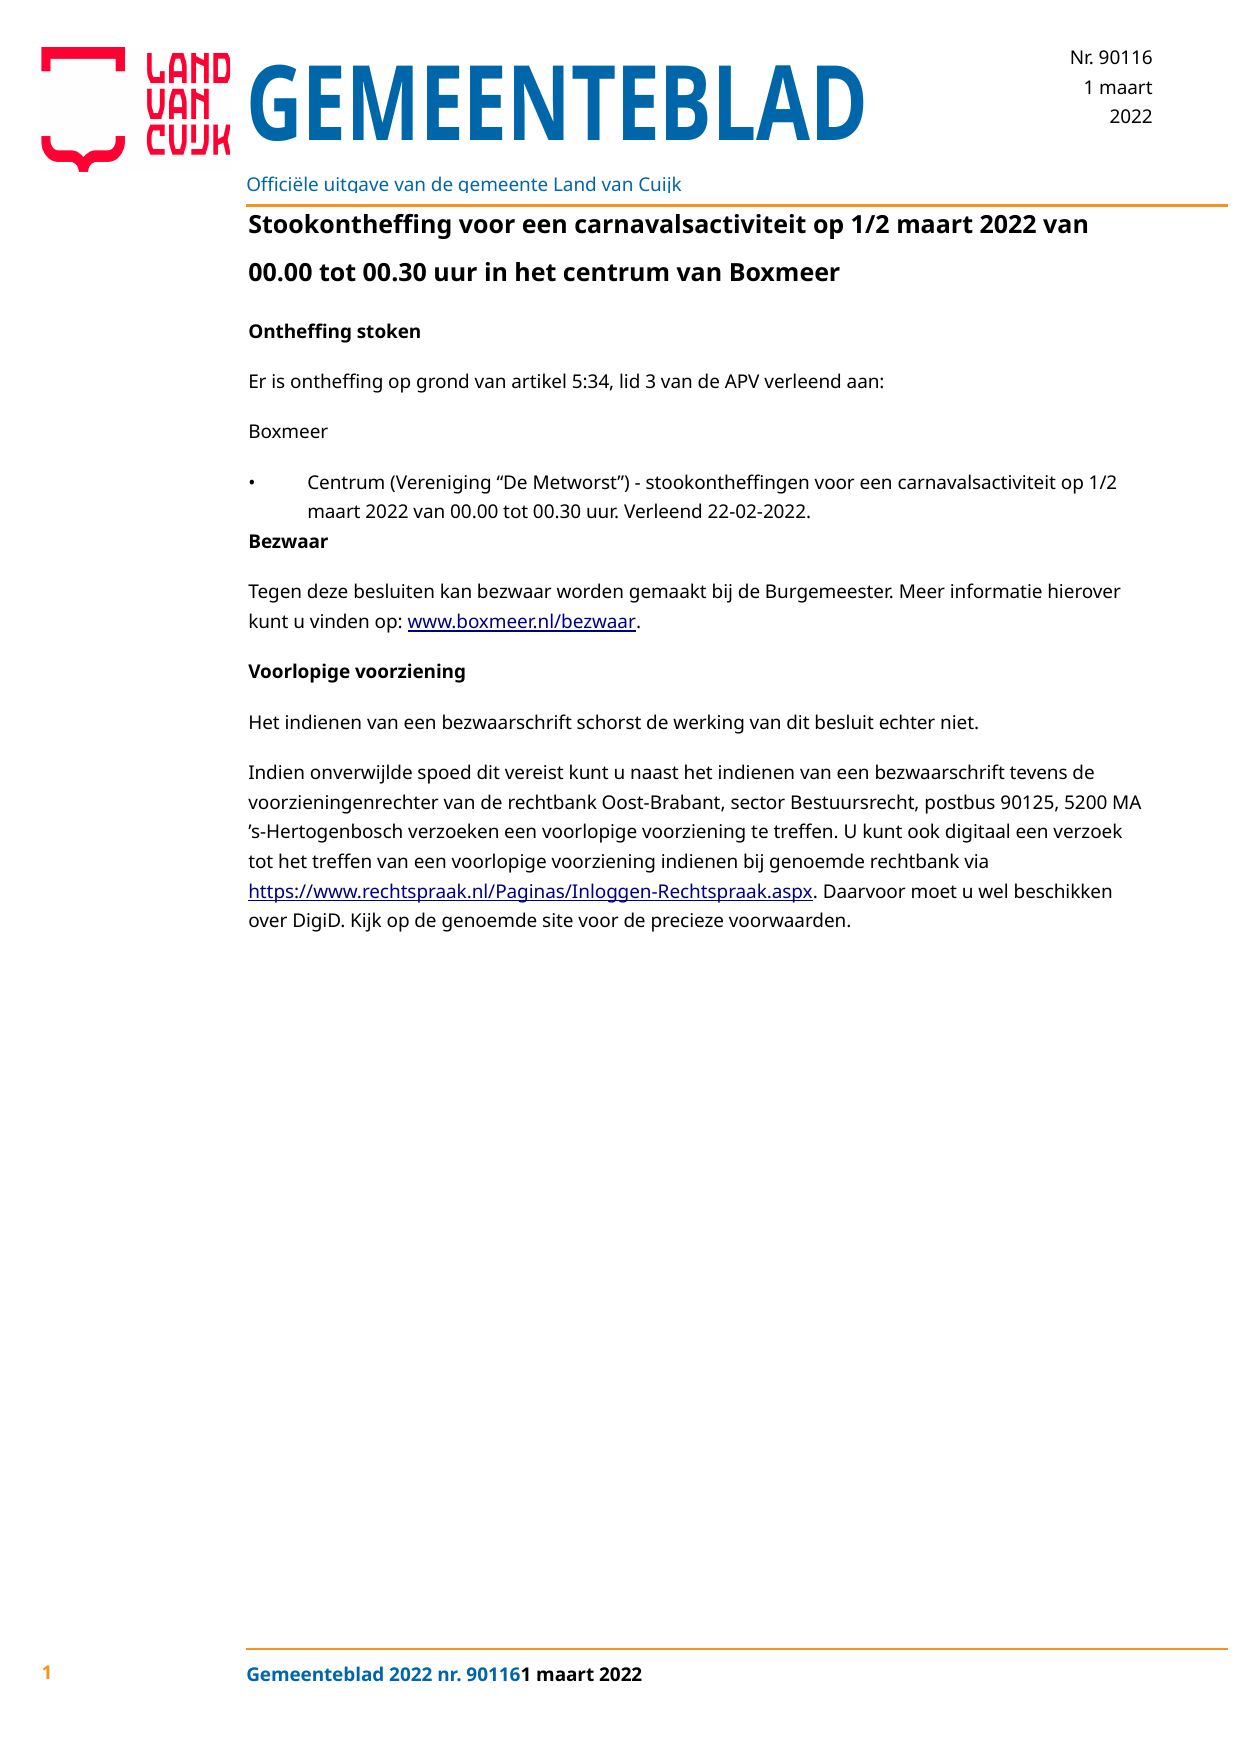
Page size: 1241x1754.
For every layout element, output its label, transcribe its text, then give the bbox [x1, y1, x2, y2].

list Centrum (Vereniging “De Metworst”) - stookontheffingen voor een carnavalsactiviteit op 1/2 maart 2022 van 00.00 tot 00.30 uur. Verleend 22-02-2022. [248, 469, 1152, 524]
text Het indienen van een bezwaarschrift schorst de werking van dit besluit echter niet. [248, 709, 1152, 735]
text Boxmeer [248, 419, 1152, 444]
text Bezwaar [248, 528, 1152, 554]
text Ontheffing stoken [248, 318, 1152, 344]
text Er is ontheffing op grond van artikel 5:34, lid 3 van de APV verleend aan: [248, 368, 1152, 394]
text Voorlopige voorziening [248, 659, 1152, 684]
text Stookontheffing voor een carnavalsactiviteit op 1/2 maart 2022 van 00.00 tot 00.30 uur in het centrum van Boxmeer [248, 207, 1152, 288]
picture [41, 47, 231, 172]
text Tegen deze besluiten kan bezwaar worden gemaakt bij de Burgemeester. Meer informatie hierover kunt u vinden op: www.boxmeer.nl/bezwaar. [248, 579, 1152, 634]
text Indien onverwijlde spoed dit vereist kunt u naast het indienen van een bezwaarschrift tevens de voorzieningenrechter van de rechtbank Oost-Brabant, sector Bestuursrecht, postbus 90125, 5200 MA ’s-Hertogenbosch verzoeken een voorlopige voorziening te treffen. U kunt ook digitaal een verzoek tot het treffen van een voorlopige voorziening indienen bij genoemde rechtbank via https://www.rechtspraak.nl/Paginas/Inloggen-Rechtspraak.aspx. Daarvoor moet u wel beschikken over DigiD. Kijk op de genoemde site voor de precieze voorwaarden. [248, 759, 1152, 933]
